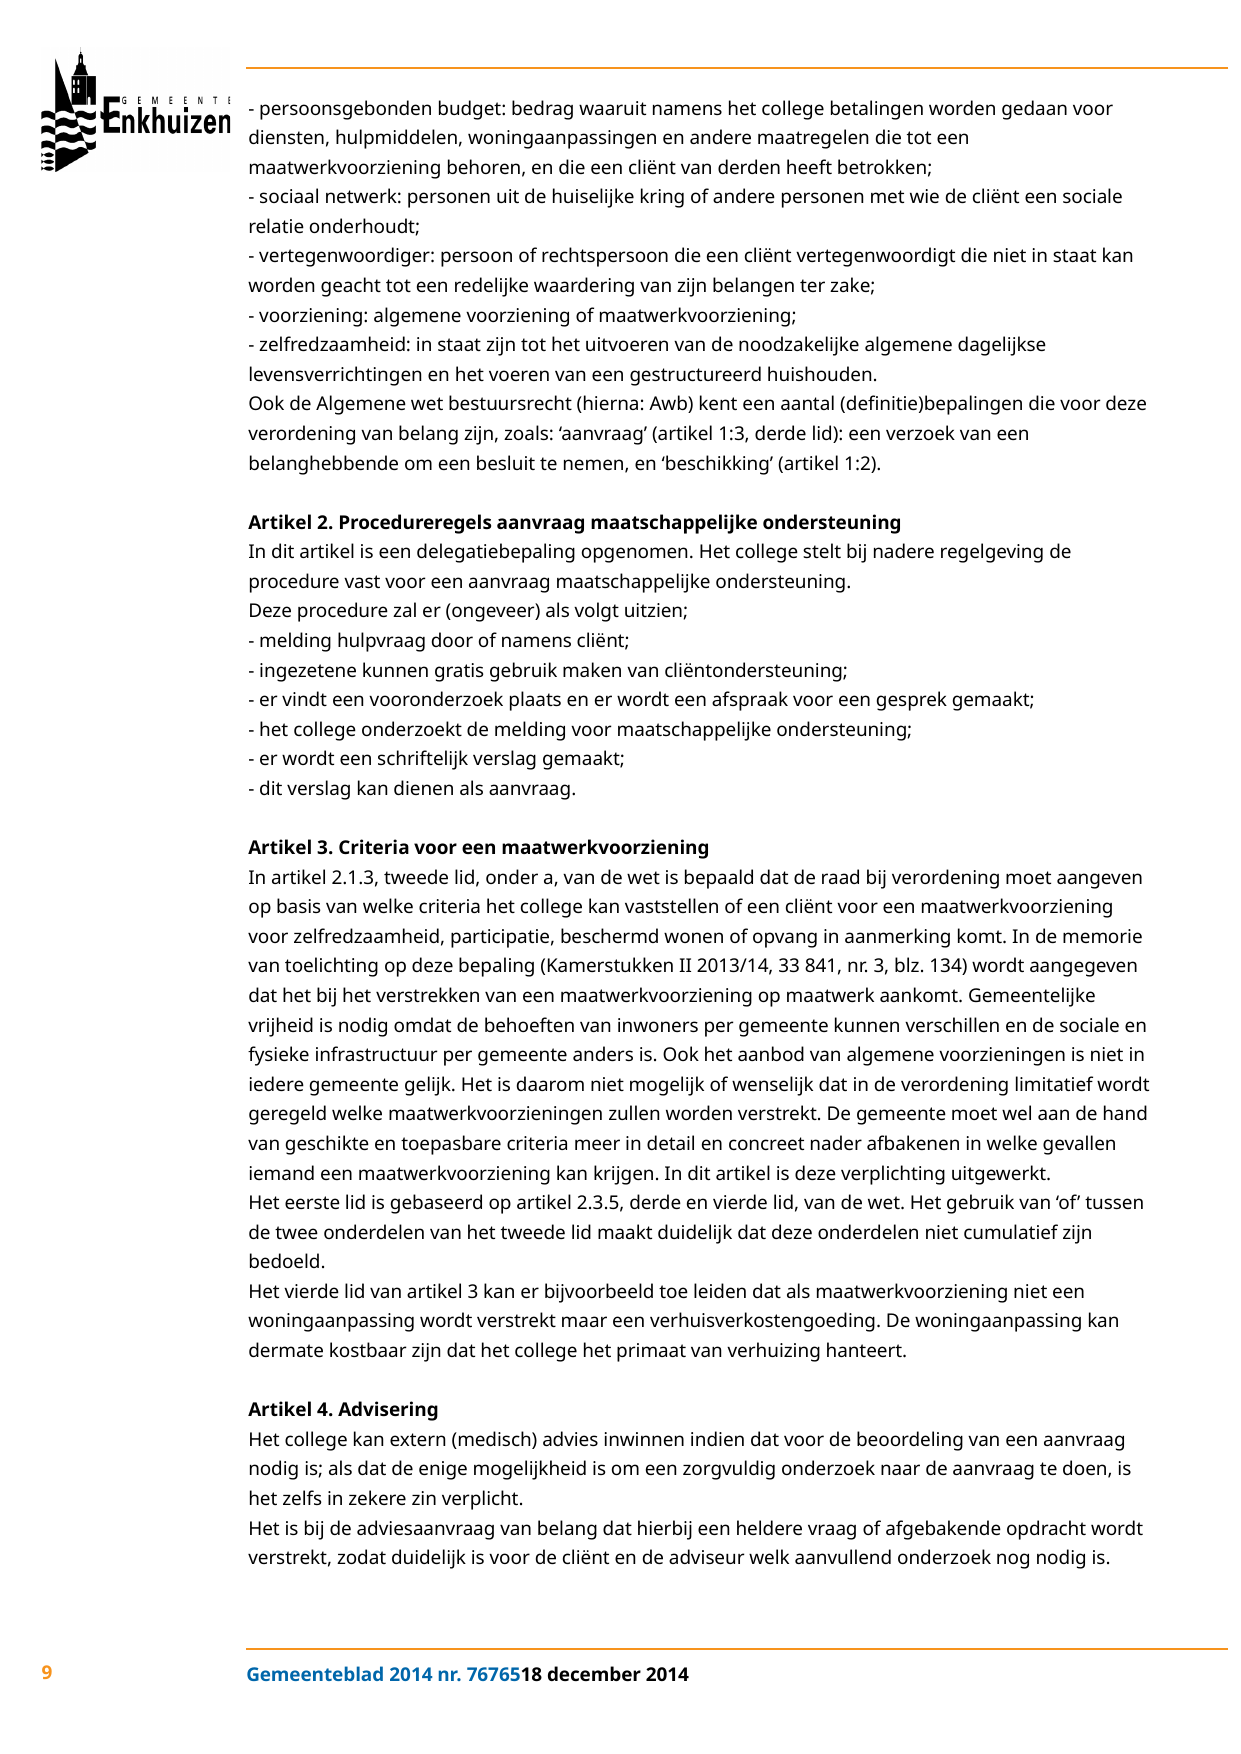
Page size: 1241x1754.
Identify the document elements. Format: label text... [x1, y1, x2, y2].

text Het college kan extern (medisch) advies inwinnen indien dat voor de beoordeling van een aanvraag nodig is; als dat de enige mogelijkheid is om een zorgvuldig onderzoek naar de aanvraag te doen, is het zelfs in zekere zin verplicht. [248, 1426, 1152, 1511]
text - er wordt een schriftelijk verslag gemaakt; [248, 746, 1152, 771]
text - sociaal netwerk: personen uit de huiselijke kring of andere personen met wie de cliёnt een sociale relatie onderhoudt; [248, 183, 1152, 239]
text In artikel 2.1.3, tweede lid, onder a, van de wet is bepaald dat de raad bij verordening moet aangeven op basis van welke criteria het college kan vaststellen of een cliënt voor een maatwerkvoorziening voor zelfredzaamheid, participatie, beschermd wonen of opvang in aanmerking komt. In de memorie van toelichting op deze bepaling (Kamerstukken II 2013/14, 33 841, nr. 3, blz. 134) wordt aangegeven dat het bij het verstrekken van een maatwerkvoorziening op maatwerk aankomt. Gemeentelijke vrijheid is nodig omdat de behoeften van inwoners per gemeente kunnen verschillen en de sociale en fysieke infrastructuur per gemeente anders is. Ook het aanbod van algemene voorzieningen is niet in iedere gemeente gelijk. Het is daarom niet mogelijk of wenselijk dat in de verordening limitatief wordt geregeld welke maatwerkvoorzieningen zullen worden verstrekt. De gemeente moet wel aan de hand van geschikte en toepasbare criteria meer in detail en concreet nader afbakenen in welke gevallen iemand een maatwerkvoorziening kan krijgen. In dit artikel is deze verplichting uitgewerkt. [248, 864, 1152, 1186]
text Het eerste lid is gebaseerd op artikel 2.3.5, derde en vierde lid, van de wet. Het gebruik van ‘of’ tussen de twee onderdelen van het tweede lid maakt duidelijk dat deze onderdelen niet cumulatief zijn bedoeld. [248, 1189, 1152, 1274]
text Deze procedure zal er (ongeveer) als volgt uitzien; [248, 598, 1152, 623]
text Het is bij de adviesaanvraag van belang dat hierbij een heldere vraag of afgebakende opdracht wordt verstrekt, zodat duidelijk is voor de cliёnt en de adviseur welk aanvullend onderzoek nog nodig is. [248, 1515, 1152, 1570]
text - vertegenwoordiger: persoon of rechtspersoon die een cliënt vertegenwoordigt die niet in staat kan worden geacht tot een redelijke waardering van zijn belangen ter zake; [248, 243, 1152, 298]
picture [41, 47, 231, 172]
text Artikel 4. Advisering [248, 1396, 1152, 1422]
text - ingezetene kunnen gratis gebruik maken van cliëntondersteuning; [248, 657, 1152, 683]
text - melding hulpvraag door of namens cliënt; [248, 627, 1152, 653]
text Het vierde lid van artikel 3 kan er bijvoorbeeld toe leiden dat als maatwerkvoorziening niet een woningaanpassing wordt verstrekt maar een verhuisverkostengoeding. De woningaanpassing kan dermate kostbaar zijn dat het college het primaat van verhuizing hanteert. [248, 1278, 1152, 1363]
text - het college onderzoekt de melding voor maatschappelijke ondersteuning; [248, 716, 1152, 742]
text - voorziening: algemene voorziening of maatwerkvoorziening; [248, 302, 1152, 328]
text - persoonsgebonden budget: bedrag waaruit namens het college betalingen worden gedaan voor diensten, hulpmiddelen, woningaanpassingen en andere maatregelen die tot een maatwerkvoorziening behoren, en die een cliënt van derden heeft betrokken; [248, 95, 1152, 180]
text In dit artikel is een delegatiebepaling opgenomen. Het college stelt bij nadere regelgeving de procedure vast voor een aanvraag maatschappelijke ondersteuning. [248, 538, 1152, 594]
text - zelfredzaamheid: in staat zijn tot het uitvoeren van de noodzakelijke algemene dagelijkse levensverrichtingen en het voeren van een gestructureerd huishouden. [248, 331, 1152, 387]
text Artikel 2. Procedureregels aanvraag maatschappelijke ondersteuning [248, 509, 1152, 535]
text - dit verslag kan dienen als aanvraag. [248, 775, 1152, 801]
text Artikel 3. Criteria voor een maatwerkvoorziening [248, 834, 1152, 860]
text - er vindt een vooronderzoek plaats en er wordt een afspraak voor een gesprek gemaakt; [248, 686, 1152, 712]
text Ook de Algemene wet bestuursrecht (hierna: Awb) kent een aantal (definitie)bepalingen die voor deze verordening van belang zijn, zoals: ‘aanvraag’ (artikel 1:3, derde lid): een verzoek van een belanghebbende om een besluit te nemen, en ‘beschikking’ (artikel 1:2). [248, 391, 1152, 476]
